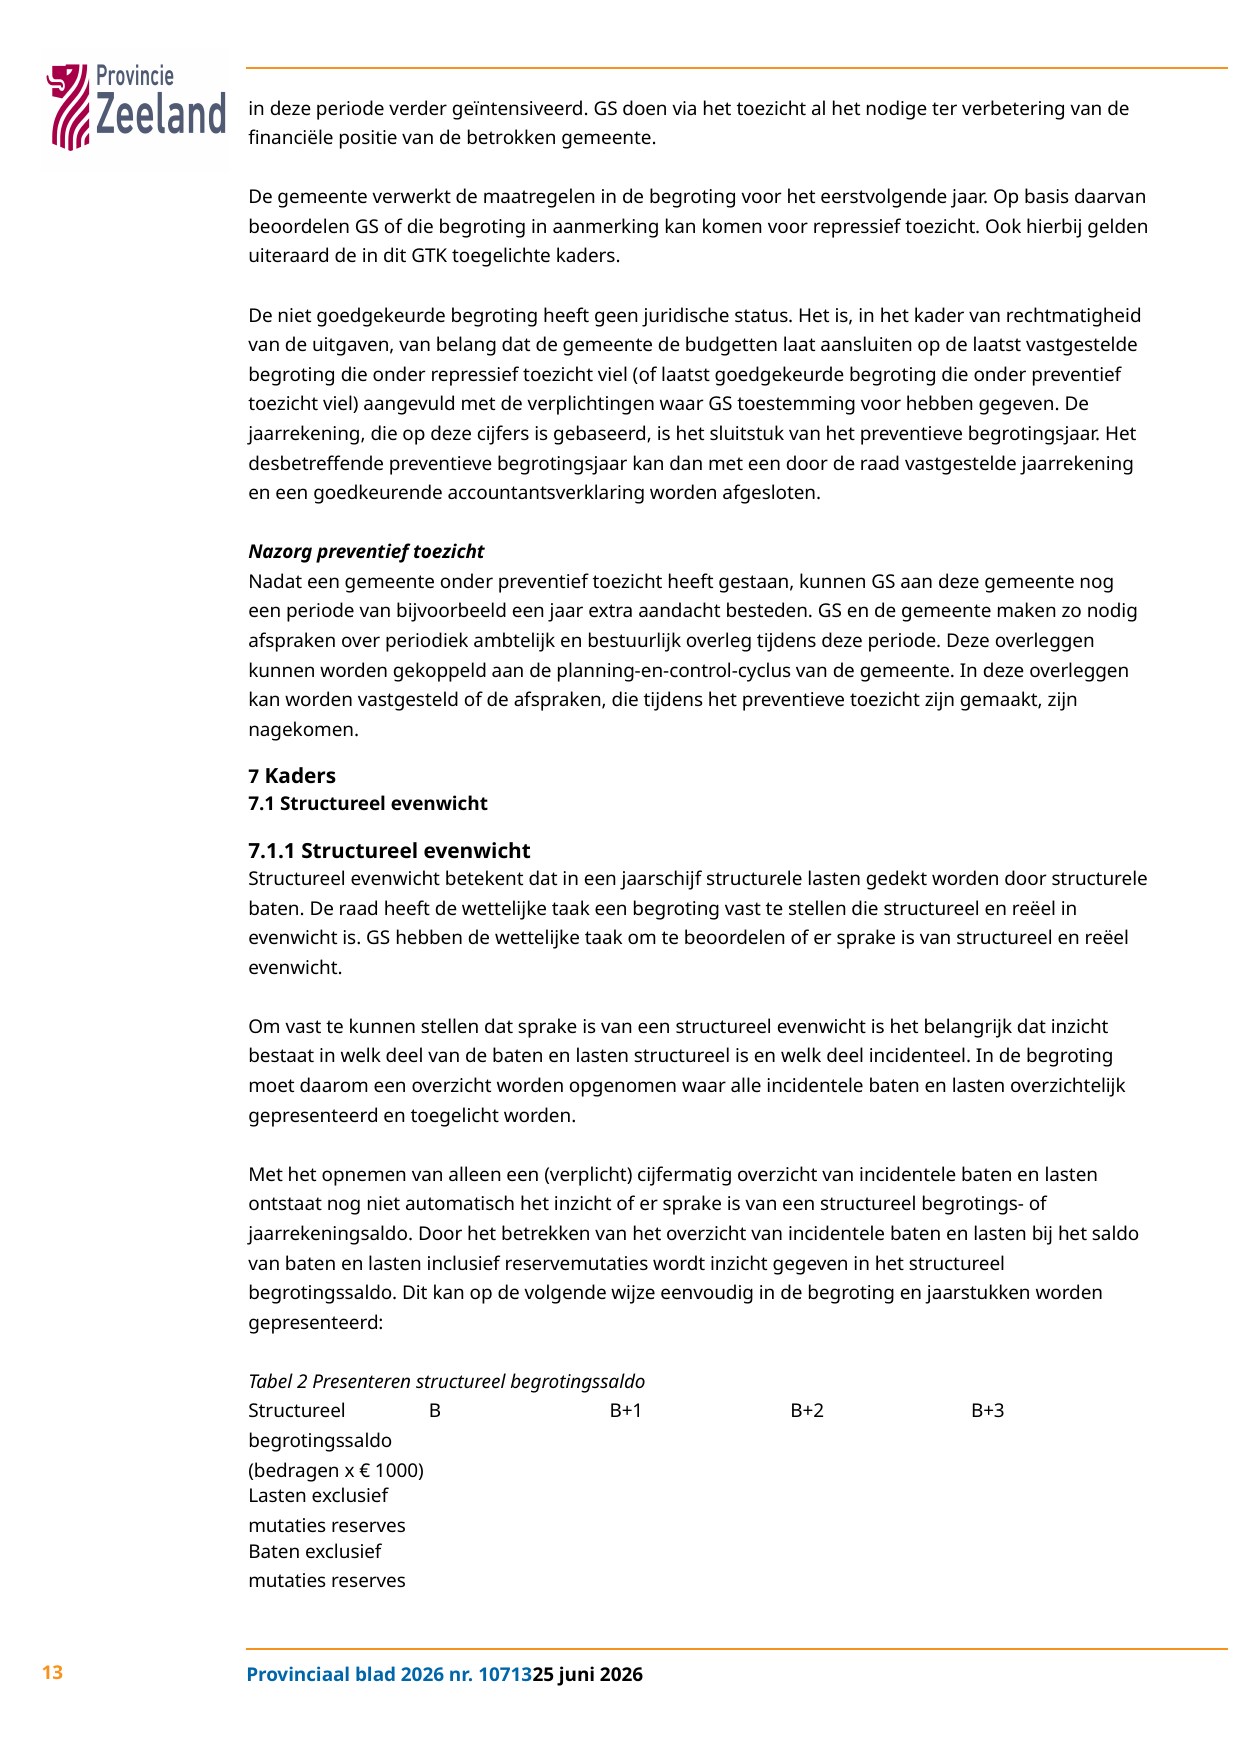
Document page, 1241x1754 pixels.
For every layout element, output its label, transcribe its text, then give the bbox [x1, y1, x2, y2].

text De gemeente verwerkt de maatregelen in de begroting voor het eerstvolgende jaar. Op basis daarvan beoordelen GS of die begroting in aanmerking kan komen voor repressief toezicht. Ook hierbij gelden uiteraard de in dit GTK toegelichte kaders. [248, 183, 1152, 268]
text 7.1.1 Structureel evenwicht [248, 837, 1152, 865]
table_cell [429, 1483, 609, 1538]
text 7 Kaders [248, 762, 1152, 790]
table_header B [429, 1398, 609, 1483]
table_header B+2 [790, 1398, 971, 1483]
text Structureel evenwicht betekent dat in een jaarschijf structurele lasten gedekt worden door structurele baten. De raad heeft de wettelijke taak een begroting vast te stellen die structureel en reëel in evenwicht is. GS hebben de wettelijke taak om te beoordelen of er sprake is van structureel en reëel evenwicht. [248, 865, 1152, 979]
table_header Structureel begrotingssaldo (bedragen x € 1000) [248, 1398, 429, 1483]
text Met het opnemen van alleen een (verplicht) cijfermatig overzicht van incidentele baten en lasten ontstaat nog niet automatisch het inzicht of er sprake is van een structureel begrotings- of jaarrekeningsaldo. Door het betrekken van het overzicht van incidentele baten en lasten bij het saldo van baten en lasten inclusief reservemutaties wordt inzicht gegeven in het structureel begrotingssaldo. Dit kan op de volgende wijze eenvoudig in de begroting en jaarstukken worden gepresenteerd: [248, 1161, 1152, 1334]
table_header B+3 [971, 1398, 1152, 1483]
text Nazorg preventief toezicht [248, 538, 1152, 564]
table_cell [971, 1483, 1152, 1538]
table_cell [790, 1483, 971, 1538]
table_cell Lasten exclusief mutaties reserves [248, 1483, 429, 1538]
table_cell Baten exclusief mutaties reserves [248, 1538, 429, 1593]
table_cell [609, 1483, 790, 1538]
text in deze periode verder geïntensiveerd. GS doen via het toezicht al het nodige ter verbetering van de financiële positie van de betrokken gemeente. [248, 95, 1152, 150]
table_cell [429, 1538, 609, 1593]
table_cell [971, 1538, 1152, 1593]
text Om vast te kunnen stellen dat sprake is van een structureel evenwicht is het belangrijk dat inzicht bestaat in welk deel van de baten en lasten structureel is en welk deel incidenteel. In de begroting moet daarom een overzicht worden opgenomen waar alle incidentele baten en lasten overzichtelijk gepresenteerd en toegelicht worden. [248, 1013, 1152, 1127]
picture [41, 47, 231, 172]
table_header B+1 [609, 1398, 790, 1483]
text Nadat een gemeente onder preventief toezicht heeft gestaan, kunnen GS aan deze gemeente nog een periode van bijvoorbeeld een jaar extra aandacht besteden. GS en de gemeente maken zo nodig afspraken over periodiek ambtelijk en bestuurlijk overleg tijdens deze periode. Deze overleggen kunnen worden gekoppeld aan de planning-en-control-cyclus van de gemeente. In deze overleggen kan worden vastgesteld of de afspraken, die tijdens het preventieve toezicht zijn gemaakt, zijn nagekomen. [248, 568, 1152, 742]
text 7.1 Structureel evenwicht [248, 790, 1152, 816]
text Tabel 2 Presenteren structureel begrotingssaldo [248, 1368, 1152, 1394]
text De niet goedgekeurde begroting heeft geen juridische status. Het is, in het kader van rechtmatigheid van de uitgaven, van belang dat de gemeente de budgetten laat aansluiten op de laatst vastgestelde begroting die onder repressief toezicht viel (of laatst goedgekeurde begroting die onder preventief toezicht viel) aangevuld met de verplichtingen waar GS toestemming voor hebben gegeven. De jaarrekening, die op deze cijfers is gebaseerd, is het sluitstuk van het preventieve begrotingsjaar. Het desbetreffende preventieve begrotingsjaar kan dan met een door de raad vastgestelde jaarrekening en een goedkeurende accountantsverklaring worden afgesloten. [248, 302, 1152, 505]
table_cell [790, 1538, 971, 1593]
table_cell [609, 1538, 790, 1593]
